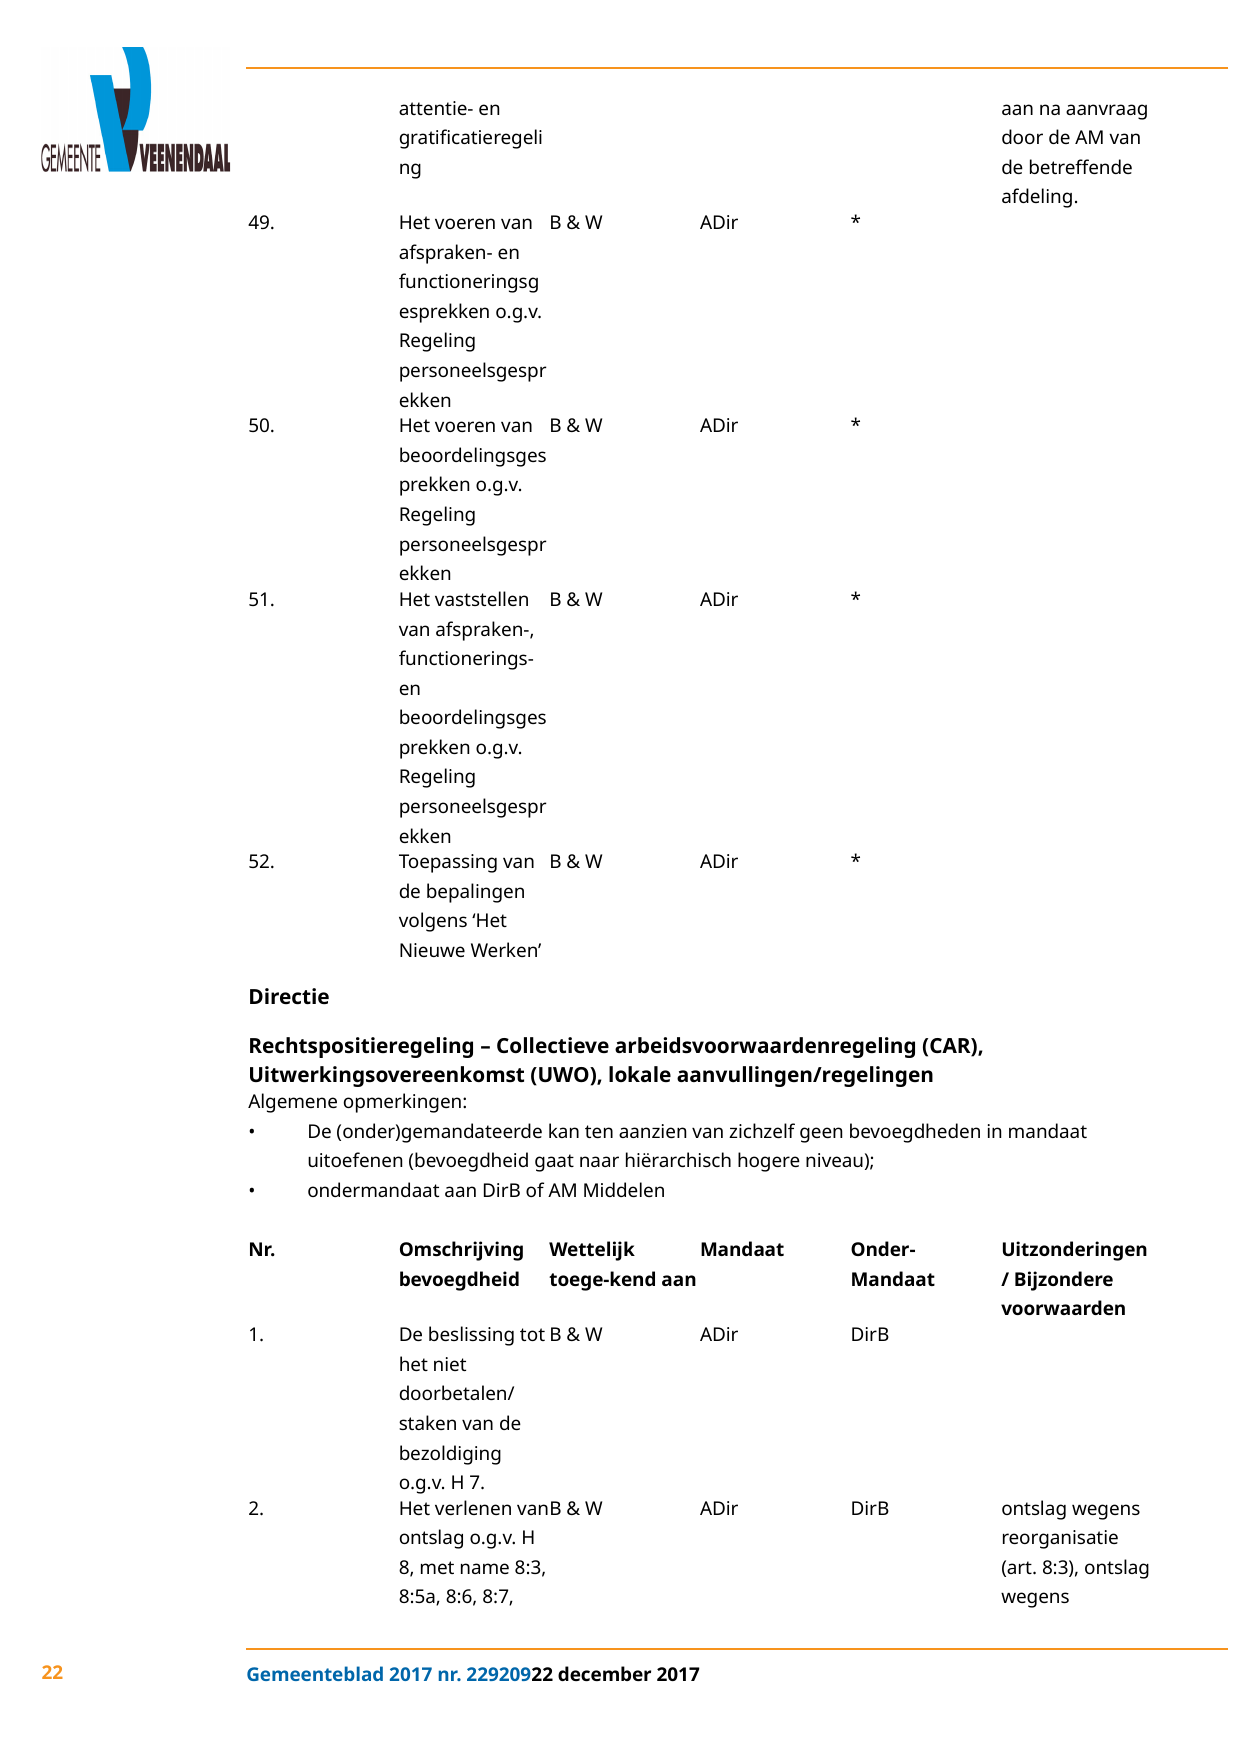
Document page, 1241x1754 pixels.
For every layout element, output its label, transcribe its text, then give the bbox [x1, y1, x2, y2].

table_header Wettelijk toege-kend aan [549, 1236, 700, 1321]
table_cell [248, 413, 398, 586]
table_cell ADir [700, 849, 850, 963]
table_cell B & W [549, 1321, 700, 1495]
table_cell [1001, 849, 1152, 963]
picture [41, 47, 130, 172]
table_cell [700, 95, 850, 209]
table_cell ADir [700, 586, 850, 848]
table_cell Het voeren van beoordelingsgesprekken o.g.v. Regeling personeelsgesprekken [399, 413, 549, 586]
table_cell Het vaststellen van afspraken-, functionerings- en beoordelingsgesprekken o.g.v. Regeling personeelsgesprekken [399, 586, 549, 848]
text Rechtspositieregeling – Collectieve arbeidsvoorwaardenregeling (CAR), Uitwerkingsovereenkomst (UWO), lokale aanvullingen/regelingen [248, 1032, 1152, 1088]
table_cell ontslag wegens reorganisatie (art. 8:3), ontslag wegens [1001, 1495, 1152, 1609]
table_cell DirB [850, 1495, 1001, 1609]
table_cell Het verlenen van ontslag o.g.v. H 8, met name 8:3, 8:5a, 8:6, 8:7, [399, 1495, 549, 1609]
table_cell [549, 95, 700, 209]
table_cell * [850, 586, 1001, 848]
table_cell [1001, 1321, 1152, 1495]
table_header Mandaat [700, 1236, 850, 1321]
table_cell [850, 95, 1001, 209]
table_cell * [850, 209, 1001, 412]
list ondermandaat aan DirB of AM Middelen [248, 1177, 1152, 1203]
table_cell Het voeren van afspraken- en functioneringsgesprekken o.g.v. Regeling personeelsgesprekken [399, 209, 549, 412]
table_cell B & W [549, 209, 700, 412]
table_cell [1001, 586, 1152, 848]
table_cell ADir [700, 413, 850, 586]
table_cell attentie- en gratificatieregeling [399, 95, 549, 209]
text Algemene opmerkingen: [248, 1088, 1152, 1114]
table_header Omschrijving bevoegdheid [399, 1236, 549, 1321]
table_cell [248, 1495, 398, 1609]
table_cell B & W [549, 849, 700, 963]
table_cell * [850, 413, 1001, 586]
table_cell ADir [700, 1495, 850, 1609]
table_cell ADir [700, 209, 850, 412]
table_cell ADir [700, 1321, 850, 1495]
table_cell [1001, 209, 1152, 412]
table_cell aan na aanvraag door de AM van de betreffende afdeling. [1001, 95, 1152, 209]
table_header Nr. [248, 1236, 398, 1321]
table_cell [1001, 413, 1152, 586]
table_cell [248, 1321, 398, 1495]
table_cell Toepassing van de bepalingen volgens ‘Het Nieuwe Werken’ [399, 849, 549, 963]
table_cell B & W [549, 586, 700, 848]
table_cell B & W [549, 413, 700, 586]
table_cell DirB [850, 1321, 1001, 1495]
text Directie [248, 982, 1152, 1011]
table_cell * [850, 849, 1001, 963]
table_cell [248, 849, 398, 963]
picture [123, 47, 231, 172]
table_cell B & W [549, 1495, 700, 1609]
table_header Onder- Mandaat [850, 1236, 1001, 1321]
table_cell [248, 95, 398, 209]
table_cell [248, 209, 398, 412]
table_cell De beslissing tot het niet doorbetalen/ staken van de bezoldiging o.g.v. H 7. [399, 1321, 549, 1495]
list De (onder)gemandateerde kan ten aanzien van zichzelf geen bevoegdheden in mandaat uitoefenen (bevoegdheid gaat naar hiërarchisch hogere niveau); [248, 1118, 1152, 1173]
table_cell [248, 586, 398, 848]
table_header Uitzonderingen/ Bijzondere voorwaarden [1001, 1236, 1152, 1321]
